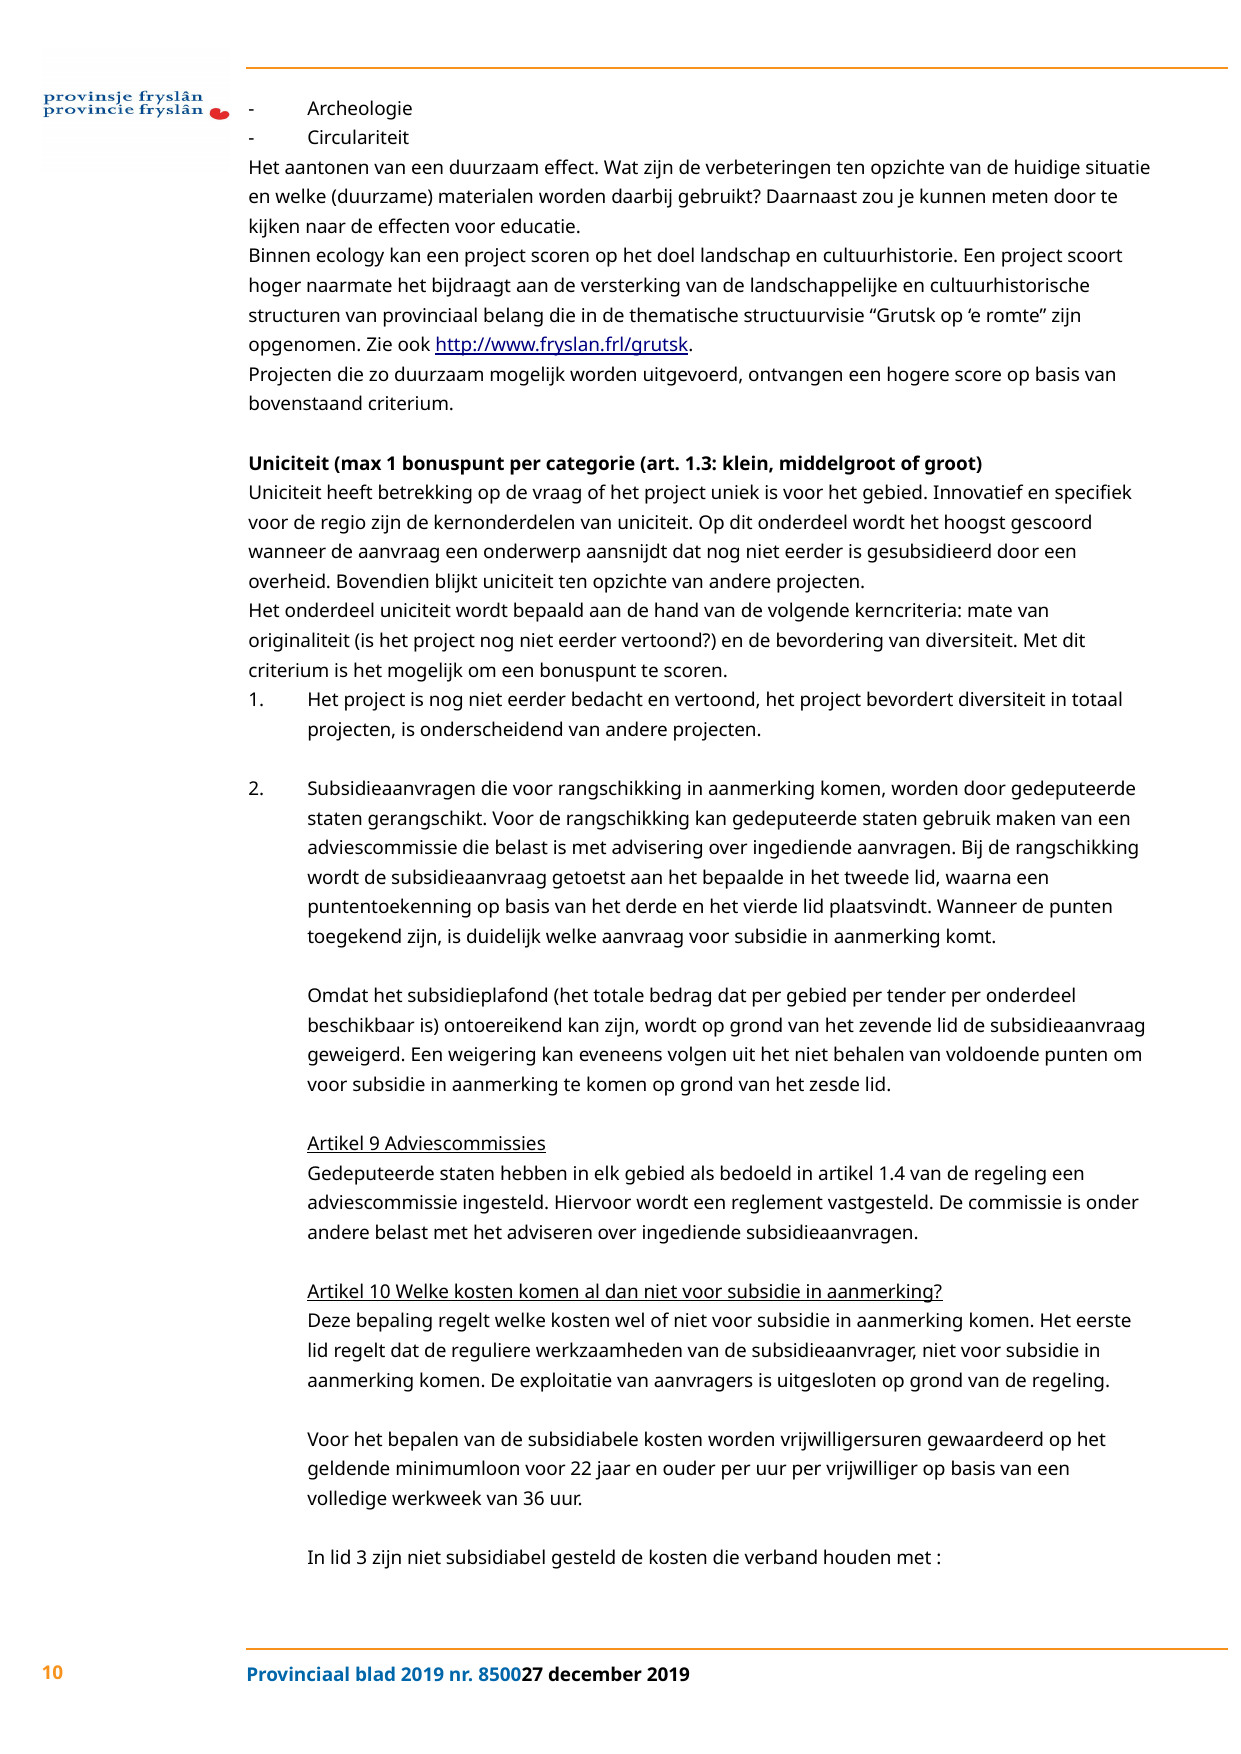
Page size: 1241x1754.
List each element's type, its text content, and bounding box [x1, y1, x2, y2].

text Binnen ecology kan een project scoren op het doel landschap en cultuurhistorie. Een project scoort hoger naarmate het bijdraagt aan de versterking van de landschappelijke en cultuurhistorische structuren van provinciaal belang die in de thematische structuurvisie “Grutsk op ‘e romte” zijn opgenomen. Zie ook http://www.fryslan.frl/grutsk. [248, 243, 1152, 357]
text Het aantonen van een duurzaam effect. Wat zijn de verbeteringen ten opzichte van de huidige situatie en welke (duurzame) materialen worden daarbij gebruikt? Daarnaast zou je kunnen meten door te kijken naar de effecten voor educatie. [248, 154, 1152, 239]
list Subsidieaanvragen die voor rangschikking in aanmerking komen, worden door gedeputeerde staten gerangschikt. Voor de rangschikking kan gedeputeerde staten gebruik maken van een adviescommissie die belast is met advisering over ingediende aanvragen. Bij de rangschikking wordt de subsidieaanvraag getoetst aan het bepaalde in het tweede lid, waarna een puntentoekenning op basis van het derde en het vierde lid plaatsvindt. Wanneer de punten toegekend zijn, is duidelijk welke aanvraag voor subsidie in aanmerking komt. [248, 775, 1152, 949]
list In lid 3 zijn niet subsidiabel gesteld de kosten die verband houden met : [248, 1544, 1152, 1570]
text Projecten die zo duurzaam mogelijk worden uitgevoerd, ontvangen een hogere score op basis van bovenstaand criterium. [248, 361, 1152, 416]
text Uniciteit (max 1 bonuspunt per categorie (art. 1.3: klein, middelgroot of groot) [248, 450, 1152, 476]
list Artikel 10 Welke kosten komen al dan niet voor subsidie in aanmerking? [248, 1278, 1152, 1304]
text Het onderdeel uniciteit wordt bepaald aan de hand van de volgende kerncriteria: mate van originaliteit (is het project nog niet eerder vertoond?) en de bevordering van diversiteit. Met dit criterium is het mogelijk om een bonuspunt te scoren. [248, 598, 1152, 683]
list Voor het bepalen van de subsidiabele kosten worden vrijwilligersuren gewaardeerd op het geldende minimumloon voor 22 jaar en ouder per uur per vrijwilliger op basis van een volledige werkweek van 36 uur. [248, 1426, 1152, 1511]
list Gedeputeerde staten hebben in elk gebied als bedoeld in artikel 1.4 van de regeling een adviescommissie ingesteld. Hiervoor wordt een reglement vastgesteld. De commissie is onder andere belast met het adviseren over ingediende subsidieaanvragen. [248, 1160, 1152, 1245]
list Deze bepaling regelt welke kosten wel of niet voor subsidie in aanmerking komen. Het eerste lid regelt dat de reguliere werkzaamheden van de subsidieaanvrager, niet voor subsidie in aanmerking komen. De exploitatie van aanvragers is uitgesloten op grond van de regeling. [248, 1308, 1152, 1393]
text Uniciteit heeft betrekking op de vraag of het project uniek is voor het gebied. Innovatief en specifiek voor de regio zijn de kernonderdelen van uniciteit. Op dit onderdeel wordt het hoogst gescoord wanneer de aanvraag een onderwerp aansnijdt dat nog niet eerder is gesubsidieerd door een overheid. Bovendien blijkt uniciteit ten opzichte van andere projecten. [248, 479, 1152, 594]
list Circulariteit [248, 124, 1152, 150]
picture [41, 47, 231, 172]
list Archeologie [248, 95, 1152, 121]
list Het project is nog niet eerder bedacht en vertoond, het project bevordert diversiteit in totaal projecten, is onderscheidend van andere projecten. [248, 686, 1152, 742]
list Omdat het subsidieplafond (het totale bedrag dat per gebied per tender per onderdeel beschikbaar is) ontoereikend kan zijn, wordt op grond van het zevende lid de subsidieaanvraag geweigerd. Een weigering kan eveneens volgen uit het niet behalen van voldoende punten om voor subsidie in aanmerking te komen op grond van het zesde lid. [248, 982, 1152, 1097]
list Artikel 9 Adviescommissies [248, 1130, 1152, 1156]
